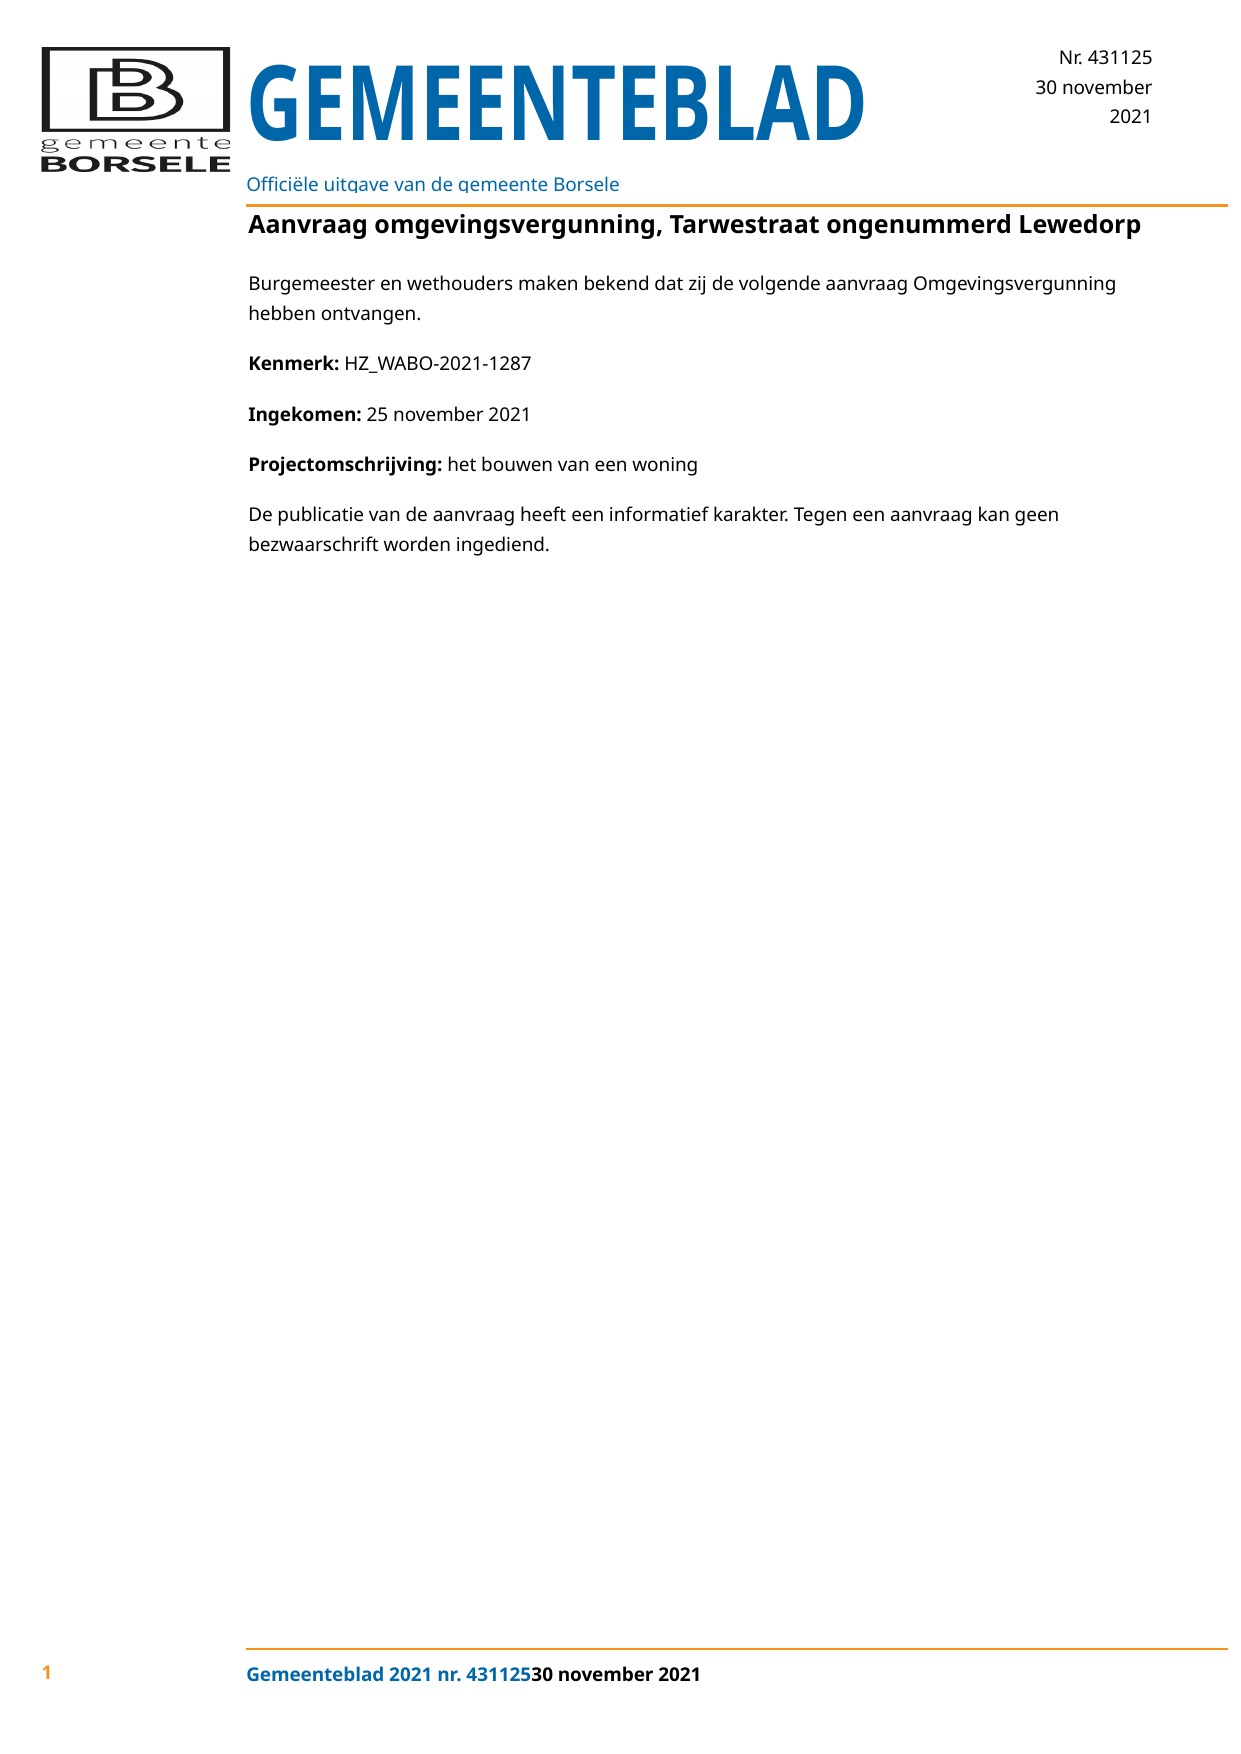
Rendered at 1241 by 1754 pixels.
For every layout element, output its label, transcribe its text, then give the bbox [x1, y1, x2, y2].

text Projectomschrijving: het bouwen van een woning [248, 451, 1152, 477]
picture [41, 47, 231, 172]
text Kenmerk: HZ_WABO-2021-1287 [248, 350, 1152, 376]
text Aanvraag omgevingsvergunning, Tarwestraat ongenummerd Lewedorp [248, 207, 1152, 241]
text Burgemeester en wethouders maken bekend dat zij de volgende aanvraag Omgevingsvergunning hebben ontvangen. [248, 270, 1152, 326]
text De publicatie van de aanvraag heeft een informatief karakter. Tegen een aanvraag kan geen bezwaarschrift worden ingediend. [248, 502, 1152, 557]
text Ingekomen: 25 november 2021 [248, 401, 1152, 426]
